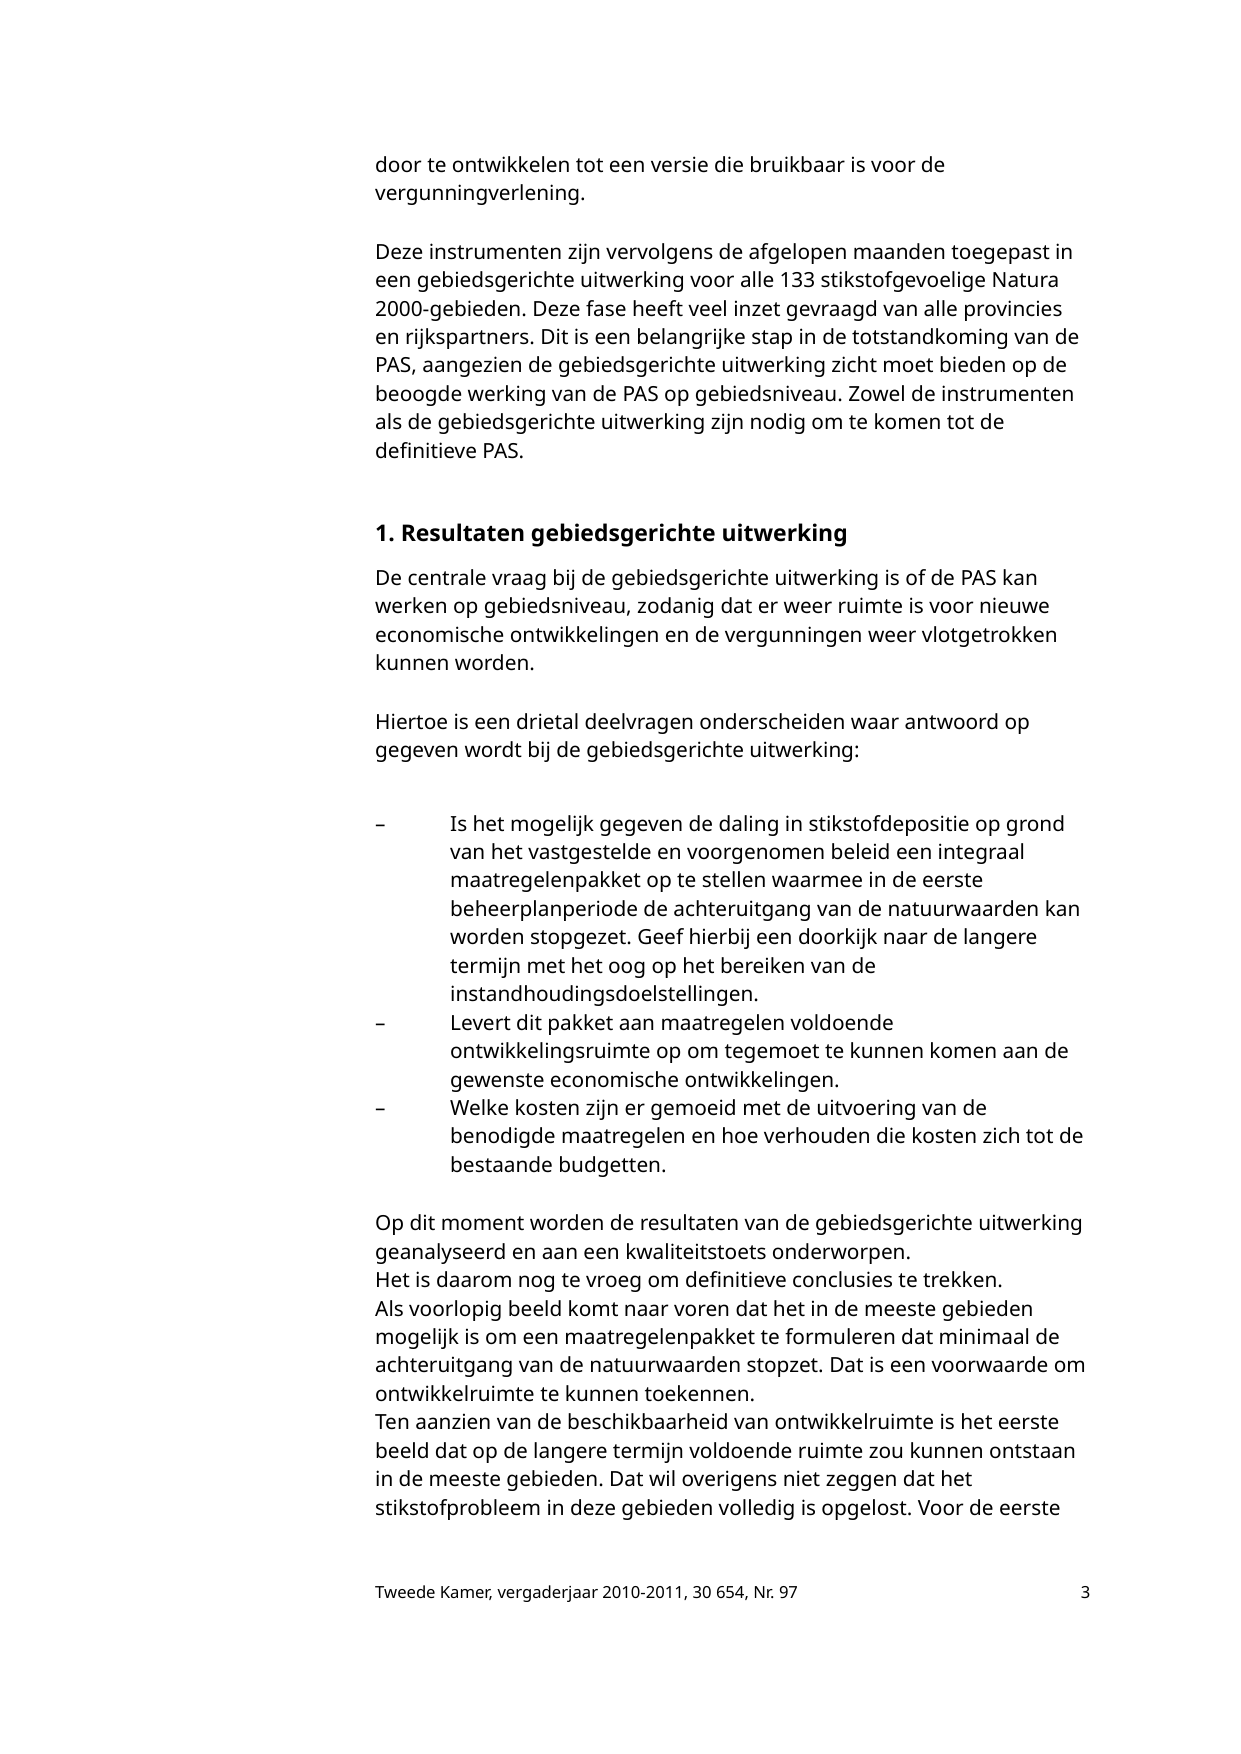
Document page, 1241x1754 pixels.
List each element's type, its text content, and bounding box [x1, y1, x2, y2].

list Is het mogelijk gegeven de daling in stikstofdepositie op grond van het vastgestelde en voorgenomen beleid een integraal maatregelenpakket op te stellen waarmee in de eerste beheerplanperiode de achteruitgang van de natuurwaarden kan worden stopgezet. Geef hierbij een doorkijk naar de langere termijn met het oog op het bereiken van de instandhoudingsdoelstellingen. [375, 809, 1090, 1008]
text door te ontwikkelen tot een versie die bruikbaar is voor de vergunningverlening. [375, 150, 1090, 207]
list Welke kosten zijn er gemoeid met de uitvoering van de benodigde maatregelen en hoe verhouden die kosten zich tot de bestaande budgetten. [375, 1093, 1090, 1178]
text Op dit moment worden de resultaten van de gebiedsgerichte uitwerking geanalyseerd en aan een kwaliteitstoets onderworpen. [375, 1208, 1090, 1265]
subtitle 1. Resultaten gebiedsgerichte uitwerking [375, 517, 1090, 548]
text Deze instrumenten zijn vervolgens de afgelopen maanden toegepast in een gebiedsgerichte uitwerking voor alle 133 stikstofgevoelige Natura 2000-gebieden. Deze fase heeft veel inzet gevraagd van alle provincies en rijkspartners. Dit is een belangrijke stap in de totstandkoming van de PAS, aangezien de gebiedsgerichte uitwerking zicht moet bieden op de beoogde werking van de PAS op gebiedsniveau. Zowel de instrumenten als de gebiedsgerichte uitwerking zijn nodig om te komen tot de definitieve PAS. [375, 237, 1090, 464]
text Ten aanzien van de beschikbaarheid van ontwikkelruimte is het eerste beeld dat op de langere termijn voldoende ruimte zou kunnen ontstaan in de meeste gebieden. Dat wil overigens niet zeggen dat het stikstofprobleem in deze gebieden volledig is opgelost. Voor de eerste [375, 1407, 1090, 1521]
text De centrale vraag bij de gebiedsgerichte uitwerking is of de PAS kan werken op gebiedsniveau, zodanig dat er weer ruimte is voor nieuwe economische ontwikkelingen en de vergunningen weer vlotgetrokken kunnen worden. [375, 563, 1090, 677]
text Hiertoe is een drietal deelvragen onderscheiden waar antwoord op gegeven wordt bij de gebiedsgerichte uitwerking: [375, 707, 1090, 764]
text Het is daarom nog te vroeg om definitieve conclusies te trekken. [375, 1265, 1090, 1294]
list Levert dit pakket aan maatregelen voldoende ontwikkelingsruimte op om tegemoet te kunnen komen aan de gewenste economische ontwikkelingen. [375, 1008, 1090, 1093]
text Als voorlopig beeld komt naar voren dat het in de meeste gebieden mogelijk is om een maatregelenpakket te formuleren dat minimaal de achteruitgang van de natuurwaarden stopzet. Dat is een voorwaarde om ontwikkelruimte te kunnen toekennen. [375, 1294, 1090, 1407]
